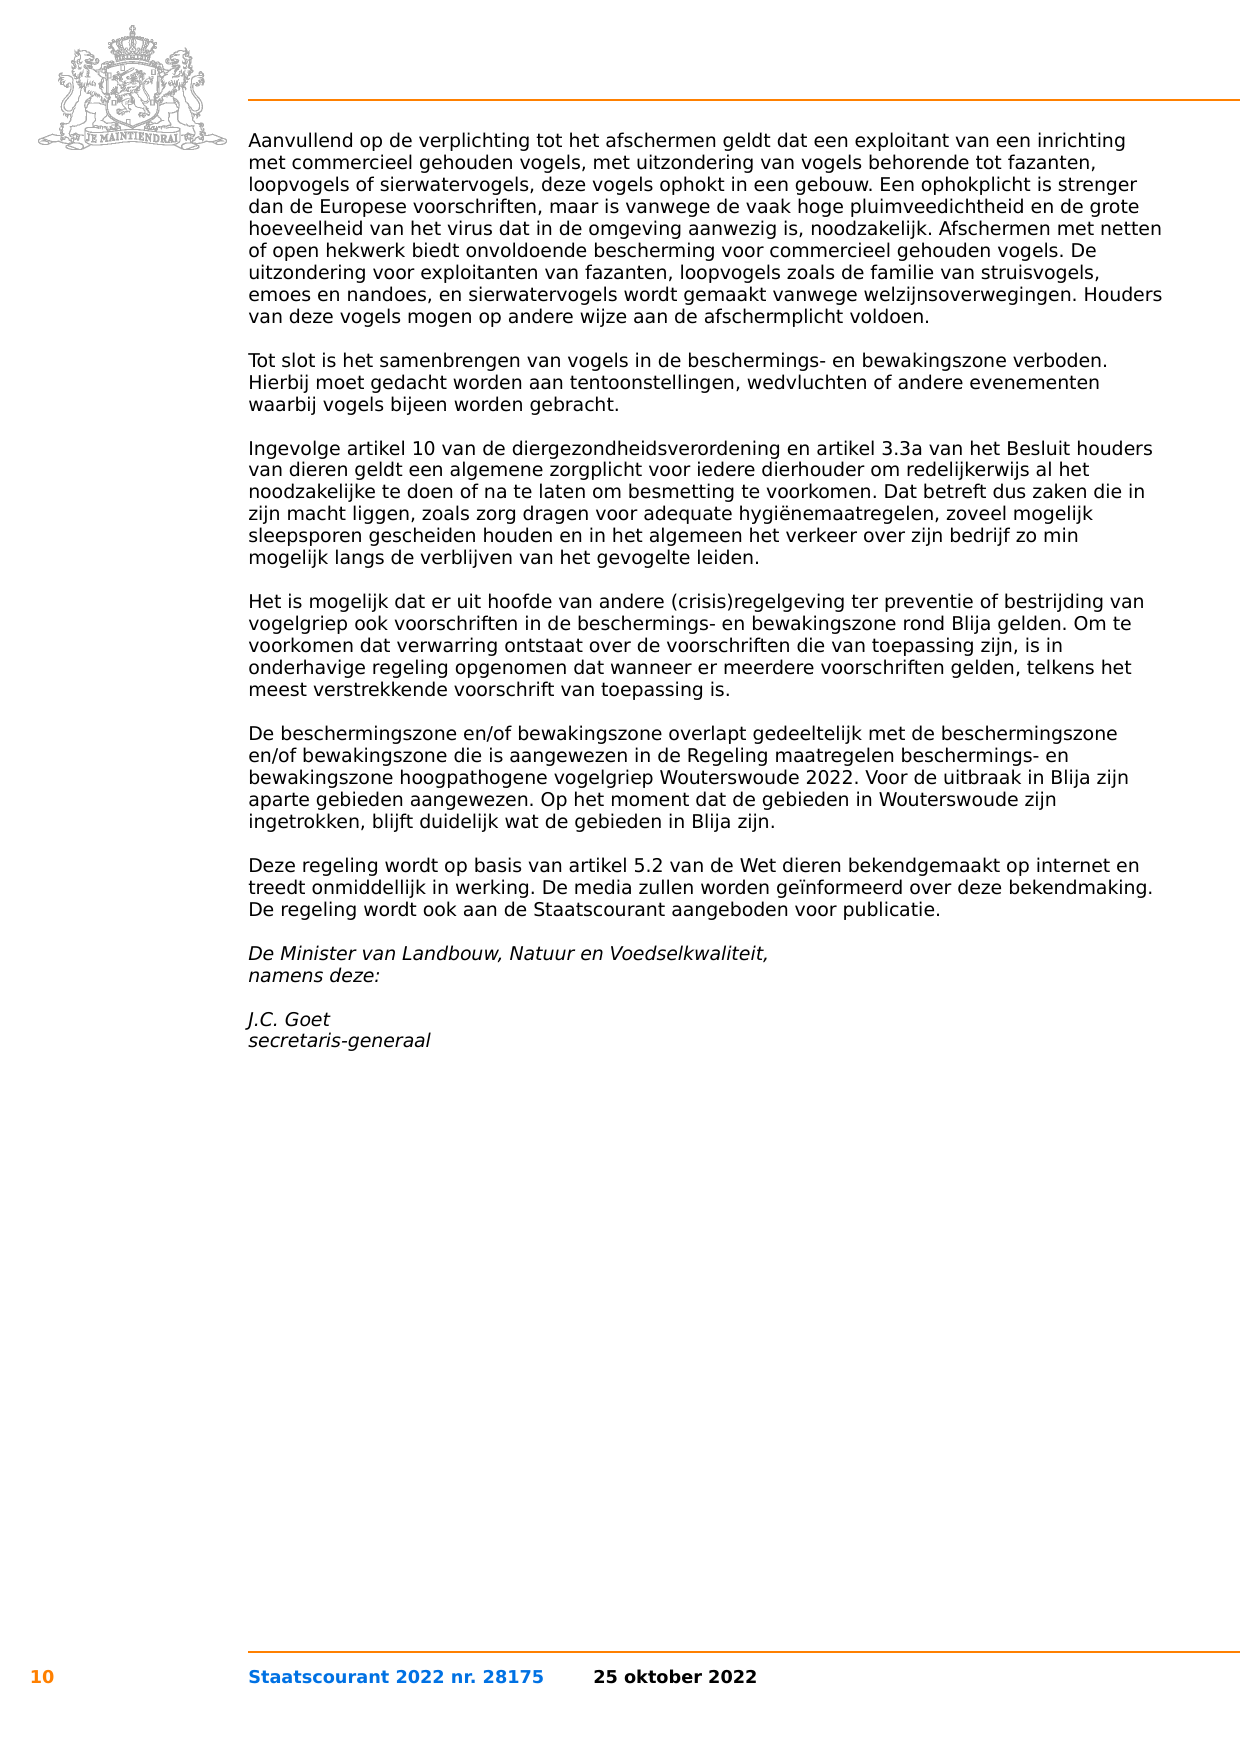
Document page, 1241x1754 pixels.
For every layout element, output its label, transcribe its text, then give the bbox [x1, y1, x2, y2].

picture [38, 25, 227, 150]
text Aanvullend op de verplichting tot het afschermen geldt dat een exploitant van een inrichting met commercieel gehouden vogels, met uitzondering van vogels behorende tot fazanten, loopvogels of sierwatervogels, deze vogels ophokt in een gebouw. Een ophokplicht is strenger dan de Europese voorschriften, maar is vanwege de vaak hoge pluimveedichtheid en de grote hoeveelheid van het virus dat in de omgeving aanwezig is, noodzakelijk. Afschermen met netten of open hekwerk biedt onvoldoende bescherming voor commercieel gehouden vogels. De uitzondering voor exploitanten van fazanten, loopvogels zoals de familie van struisvogels, emoes en nandoes, en sierwatervogels wordt gemaakt vanwege welzijnsoverwegingen. Houders van deze vogels mogen op andere wijze aan de afschermplicht voldoen. [248, 130, 1163, 328]
text Deze regeling wordt op basis van artikel 5.2 van de Wet dieren bekendgemaakt op internet en treedt onmiddellijk in werking. De media zullen worden geïnformeerd over deze bekendmaking. De regeling wordt ook aan de Staatscourant aangeboden voor publicatie. [248, 855, 1163, 921]
text Het is mogelijk dat er uit hoofde van andere (crisis)regelgeving ter preventie of bestrijding van vogelgriep ook voorschriften in de beschermings- en bewakingszone rond Blija gelden. Om te voorkomen dat verwarring ontstaat over de voorschriften die van toepassing zijn, is in onderhavige regeling opgenomen dat wanneer er meerdere voorschriften gelden, telkens het meest verstrekkende voorschrift van toepassing is. [248, 591, 1163, 701]
text De Minister van Landbouw, Natuur en Voedselkwaliteit, namens deze: J.C. Goet secretaris-generaal [248, 942, 1163, 1052]
text Tot slot is het samenbrengen van vogels in de beschermings- en bewakingszone verboden. Hierbij moet gedacht worden aan tentoonstellingen, wedvluchten of andere evenementen waarbij vogels bijeen worden gebracht. [248, 349, 1163, 416]
text Ingevolge artikel 10 van de diergezondheidsverordening en artikel 3.3a van het Besluit houders van dieren geldt een algemene zorgplicht voor iedere dierhouder om redelijkerwijs al het noodzakelijke te doen of na te laten om besmetting te voorkomen. Dat betreft dus zaken die in zijn macht liggen, zoals zorg dragen voor adequate hygiënemaatregelen, zoveel mogelijk sleepsporen gescheiden houden en in het algemeen het verkeer over zijn bedrijf zo min mogelijk langs de verblijven van het gevogelte leiden. [248, 437, 1163, 569]
text De beschermingszone en/of bewakingszone overlapt gedeeltelijk met de beschermingszone en/of bewakingszone die is aangewezen in de Regeling maatregelen beschermings- en bewakingszone hoogpathogene vogelgriep Wouterswoude 2022. Voor de uitbraak in Blija zijn aparte gebieden aangewezen. Op het moment dat de gebieden in Wouterswoude zijn ingetrokken, blijft duidelijk wat de gebieden in Blija zijn. [248, 723, 1163, 833]
